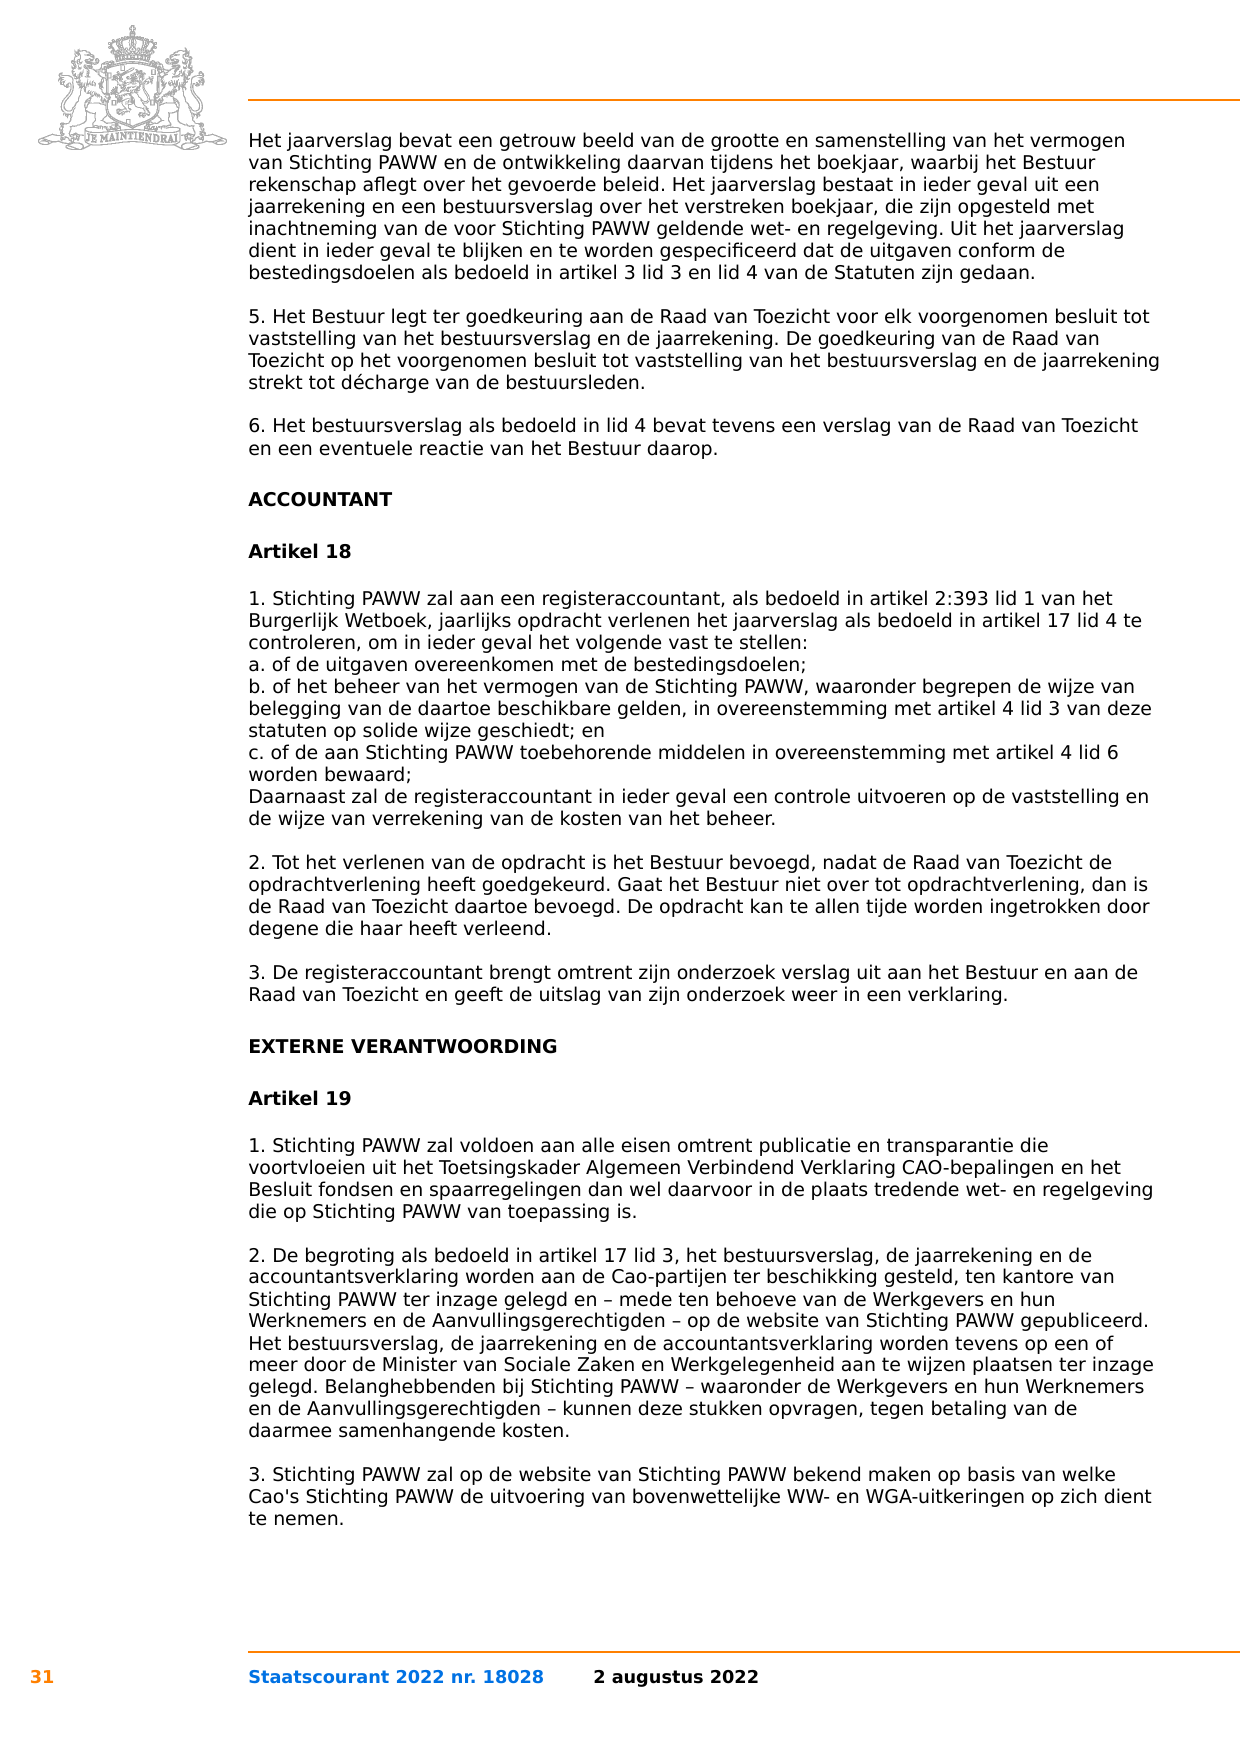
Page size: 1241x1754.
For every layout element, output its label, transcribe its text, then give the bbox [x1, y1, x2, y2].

picture [38, 25, 227, 150]
text c. of de aan Stichting PAWW toebehorende middelen in overeenstemming met artikel 4 lid 6 worden bewaard; [248, 742, 1163, 786]
text 2. Tot het verlenen van de opdracht is het Bestuur bevoegd, nadat de Raad van Toezicht de opdrachtverlening heeft goedgekeurd. Gaat het Bestuur niet over tot opdrachtverlening, dan is de Raad van Toezicht daartoe bevoegd. De opdracht kan te allen tijde worden ingetrokken door degene die haar heeft verleend. [248, 852, 1163, 940]
text Daarnaast zal de registeraccountant in ieder geval een controle uitvoeren op de vaststelling en de wijze van verrekening van de kosten van het beheer. [248, 786, 1163, 830]
subtitle Artikel 18 [248, 541, 1163, 563]
text Het jaarverslag bevat een getrouw beeld van de grootte en samenstelling van het vermogen van Stichting PAWW en de ontwikkeling daarvan tijdens het boekjaar, waarbij het Bestuur rekenschap aflegt over het gevoerde beleid. Het jaarverslag bestaat in ieder geval uit een jaarrekening en een bestuursverslag over het verstreken boekjaar, die zijn opgesteld met inachtneming van de voor Stichting PAWW geldende wet- en regelgeving. Uit het jaarverslag dient in ieder geval te blijken en te worden gespecificeerd dat de uitgaven conform de bestedingsdoelen als bedoeld in artikel 3 lid 3 en lid 4 van de Statuten zijn gedaan. [248, 130, 1163, 284]
text 6. Het bestuursverslag als bedoeld in lid 4 bevat tevens een verslag van de Raad van Toezicht en een eventuele reactie van het Bestuur daarop. [248, 415, 1163, 459]
text 2. De begroting als bedoeld in artikel 17 lid 3, het bestuursverslag, de jaarrekening en de accountantsverklaring worden aan de Cao-partijen ter beschikking gesteld, ten kantore van Stichting PAWW ter inzage gelegd en – mede ten behoeve van de Werkgevers en hun Werknemers en de Aanvullingsgerechtigden – op de website van Stichting PAWW gepubliceerd. Het bestuursverslag, de jaarrekening en de accountantsverklaring worden tevens op een of meer door de Minister van Sociale Zaken en Werkgelegenheid aan te wijzen plaatsen ter inzage gelegd. Belanghebbenden bij Stichting PAWW – waaronder de Werkgevers en hun Werknemers en de Aanvullingsgerechtigden – kunnen deze stukken opvragen, tegen betaling van de daarmee samenhangende kosten. [248, 1244, 1163, 1442]
text a. of de uitgaven overeenkomen met de bestedingsdoelen; [248, 654, 1163, 676]
text 1. Stichting PAWW zal aan een registeraccountant, als bedoeld in artikel 2:393 lid 1 van het Burgerlijk Wetboek, jaarlijks opdracht verlenen het jaarverslag als bedoeld in artikel 17 lid 4 te controleren, om in ieder geval het volgende vast te stellen: [248, 588, 1163, 654]
text 1. Stichting PAWW zal voldoen aan alle eisen omtrent publicatie en transparantie die voortvloeien uit het Toetsingskader Algemeen Verbindend Verklaring CAO-bepalingen en het Besluit fondsen en spaarregelingen dan wel daarvoor in de plaats tredende wet- en regelgeving die op Stichting PAWW van toepassing is. [248, 1135, 1163, 1223]
text 3. Stichting PAWW zal op de website van Stichting PAWW bekend maken op basis van welke Cao's Stichting PAWW de uitvoering van bovenwettelijke WW- en WGA-uitkeringen op zich dient te nemen. [248, 1464, 1163, 1530]
text 3. De registeraccountant brengt omtrent zijn onderzoek verslag uit aan het Bestuur en aan de Raad van Toezicht en geeft de uitslag van zijn onderzoek weer in een verklaring. [248, 962, 1163, 1006]
subtitle ACCOUNTANT [248, 489, 1163, 511]
text 5. Het Bestuur legt ter goedkeuring aan de Raad van Toezicht voor elk voorgenomen besluit tot vaststelling van het bestuursverslag en de jaarrekening. De goedkeuring van de Raad van Toezicht op het voorgenomen besluit tot vaststelling van het bestuursverslag en de jaarrekening strekt tot décharge van de bestuursleden. [248, 306, 1163, 393]
subtitle Artikel 19 [248, 1088, 1163, 1110]
text b. of het beheer van het vermogen van de Stichting PAWW, waaronder begrepen de wijze van belegging van de daartoe beschikbare gelden, in overeenstemming met artikel 4 lid 3 van deze statuten op solide wijze geschiedt; en [248, 676, 1163, 742]
subtitle EXTERNE VERANTWOORDING [248, 1036, 1163, 1058]
